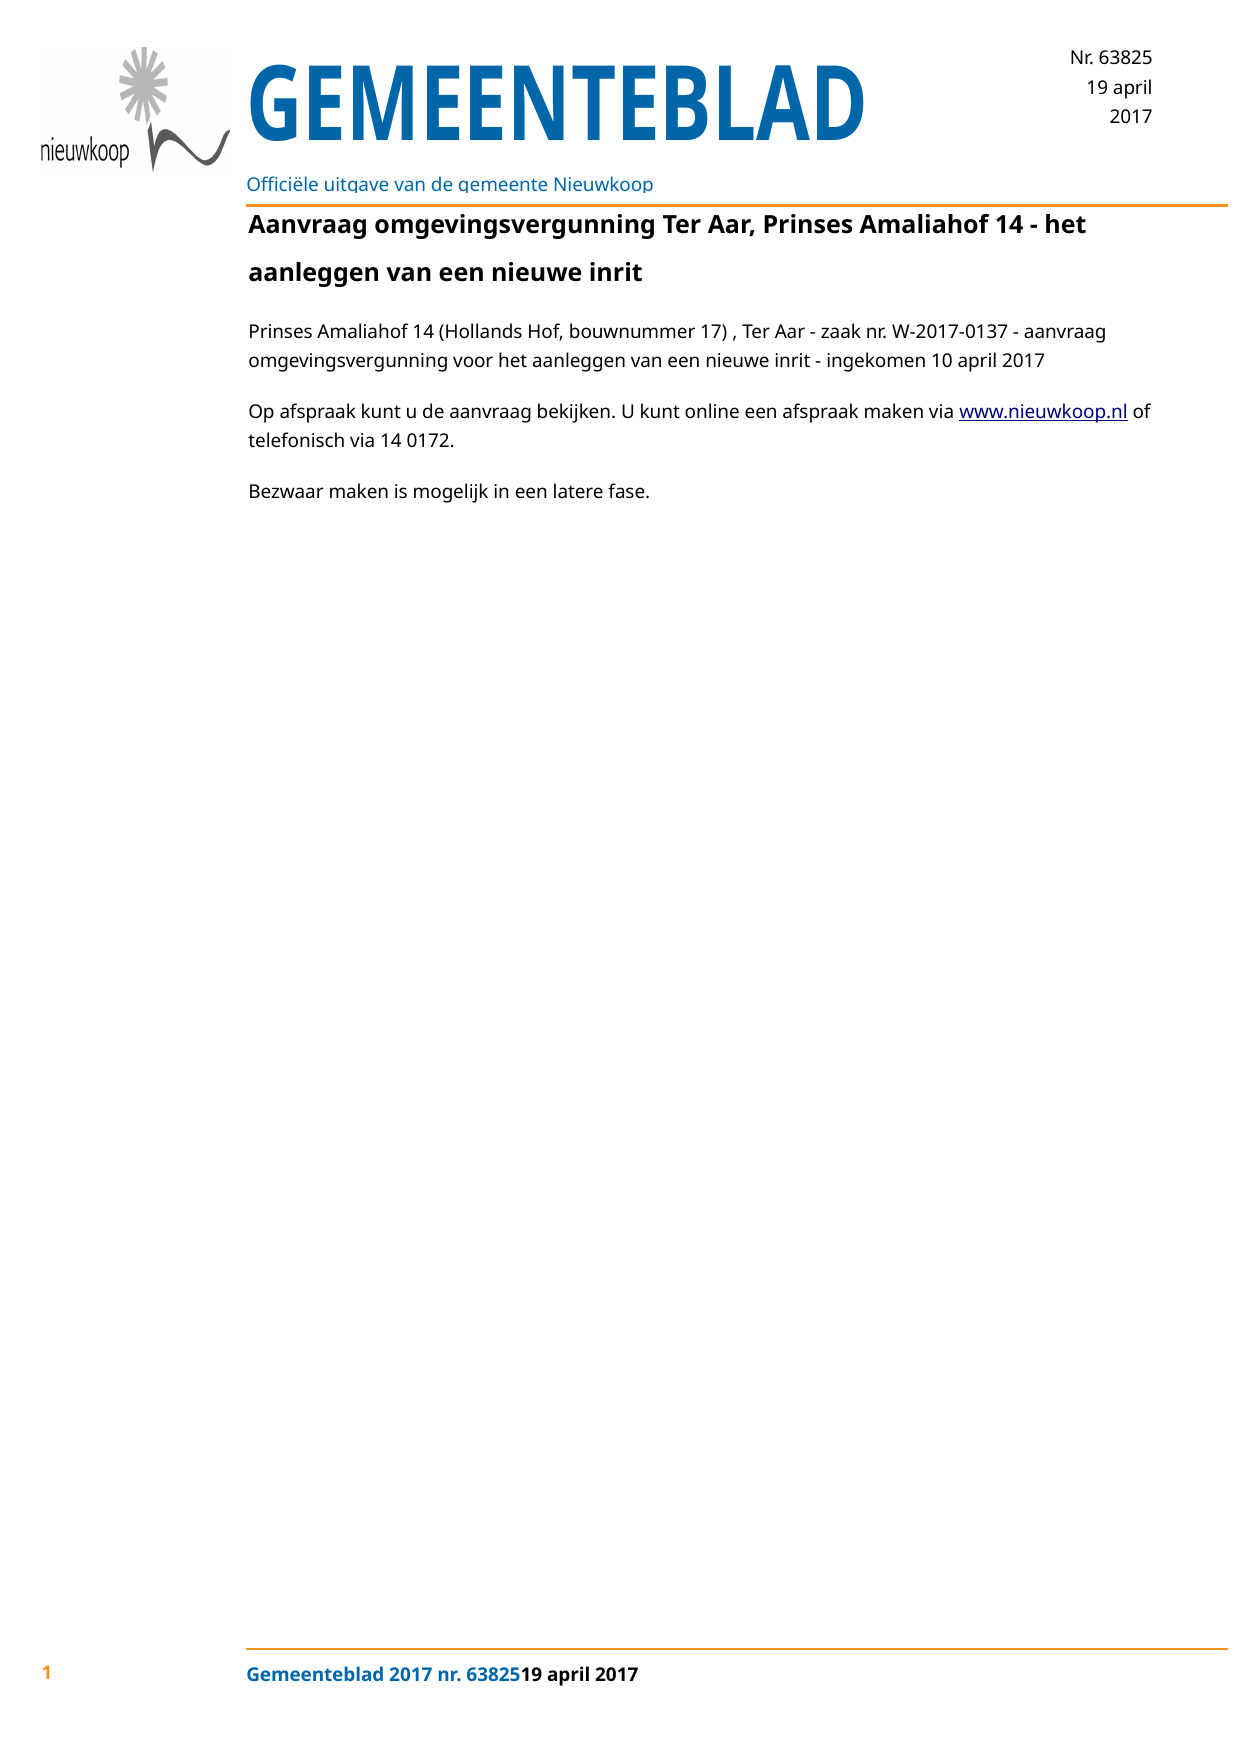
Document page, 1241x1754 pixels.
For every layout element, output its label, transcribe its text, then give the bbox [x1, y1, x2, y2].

text Aanvraag omgevingsvergunning Ter Aar, Prinses Amaliahof 14 - het aanleggen van een nieuwe inrit [248, 207, 1152, 288]
text Op afspraak kunt u de aanvraag bekijken. U kunt online een afspraak maken via www.nieuwkoop.nl of telefonisch via 14 0172. [248, 398, 1152, 453]
text Prinses Amaliahof 14 (Hollands Hof, bouwnummer 17) , Ter Aar - zaak nr. W-2017-0137 - aanvraag omgevingsvergunning voor het aanleggen van een nieuwe inrit - ingekomen 10 april 2017 [248, 318, 1152, 373]
picture [41, 47, 231, 172]
text Bezwaar maken is mogelijk in een latere fase. [248, 478, 1152, 504]
